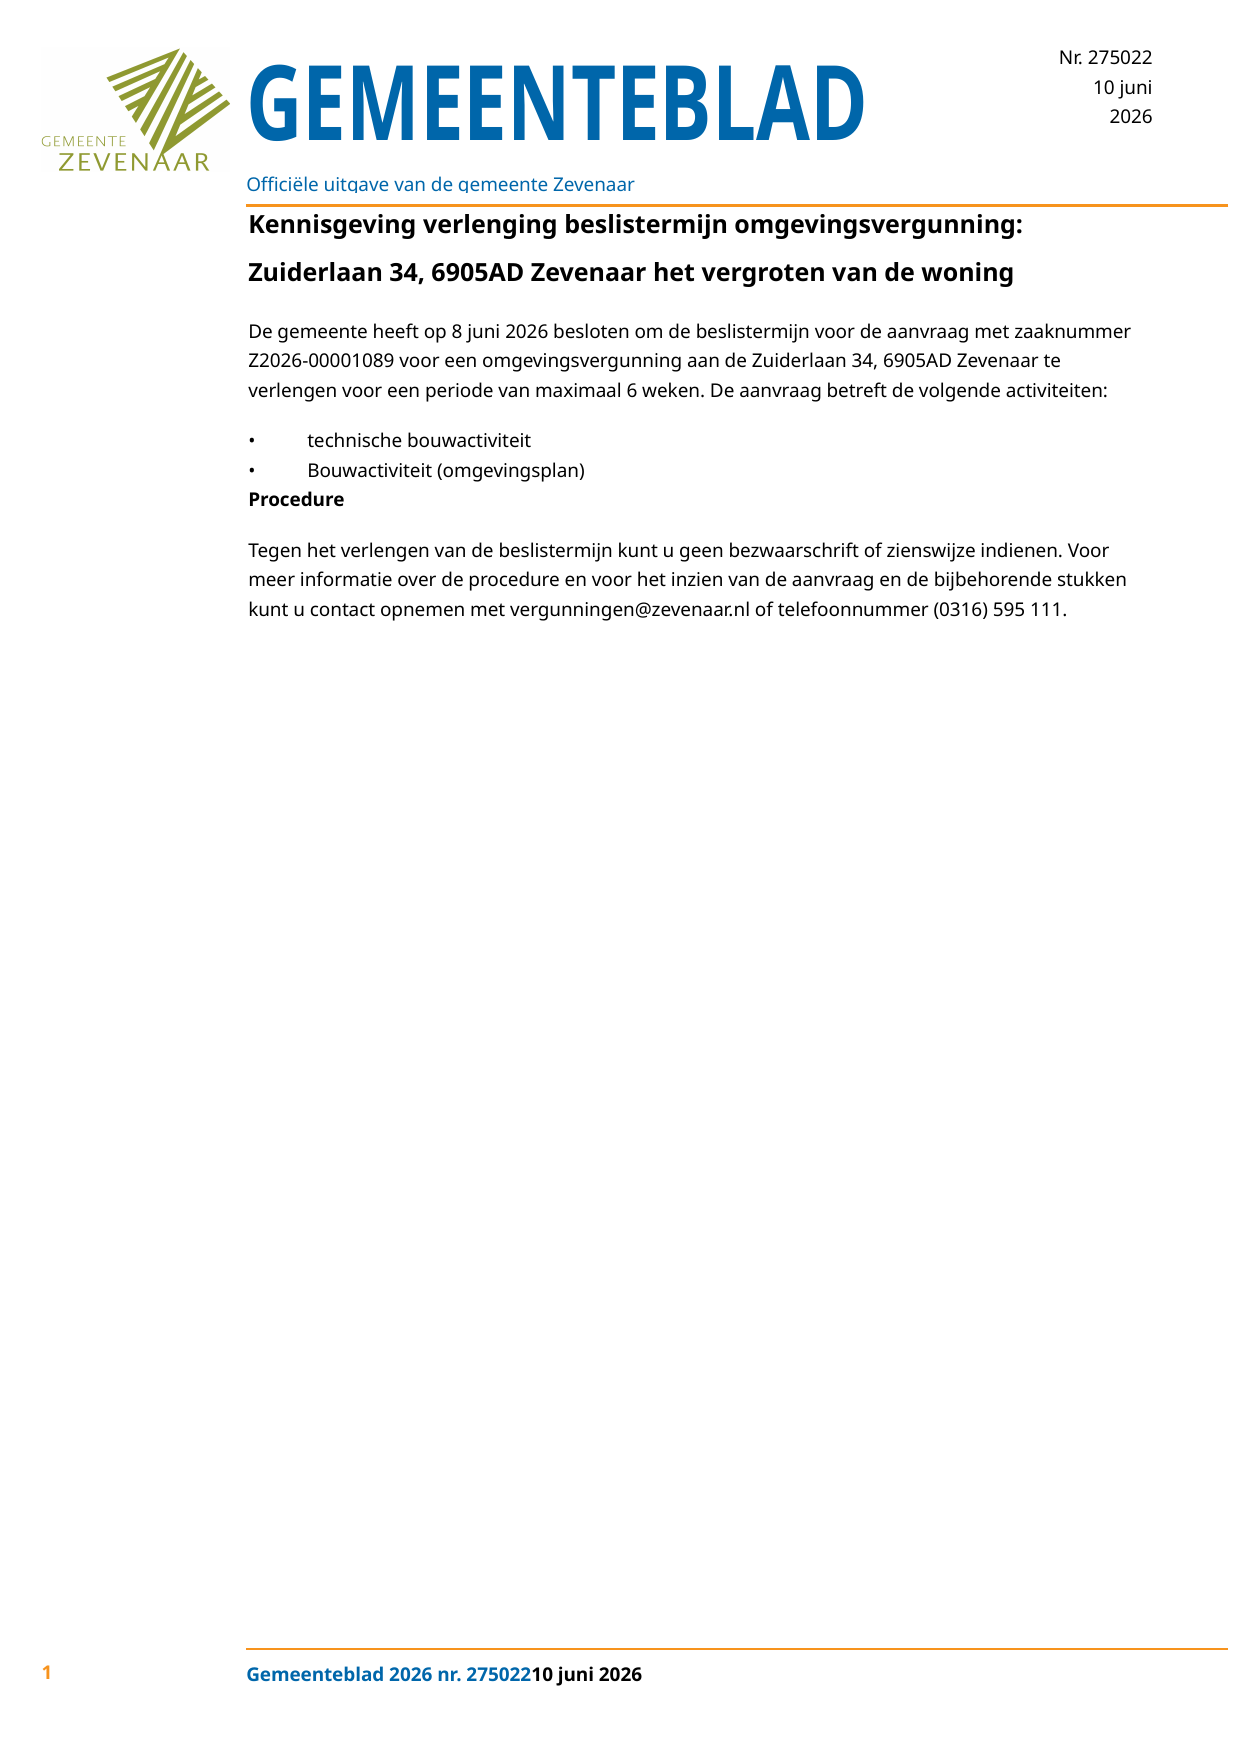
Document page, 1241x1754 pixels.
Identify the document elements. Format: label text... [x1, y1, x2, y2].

list Bouwactiviteit (omgevingsplan) [248, 457, 1152, 483]
text Tegen het verlengen van de beslistermijn kunt u geen bezwaarschrift of zienswijze indienen. Voor meer informatie over de procedure en voor het inzien van de aanvraag en de bijbehorende stukken kunt u contact opnemen met vergunningen@zevenaar.nl of telefoonnummer (0316) 595 111. [248, 537, 1152, 622]
picture [41, 47, 231, 172]
text Kennisgeving verlenging beslistermijn omgevingsvergunning: Zuiderlaan 34, 6905AD Zevenaar het vergroten van de woning [248, 207, 1152, 288]
list technische bouwactiviteit [248, 427, 1152, 453]
text Procedure [248, 487, 1152, 512]
text De gemeente heeft op 8 juni 2026 besloten om de beslistermijn voor de aanvraag met zaaknummer Z2026-00001089 voor een omgevingsvergunning aan de Zuiderlaan 34, 6905AD Zevenaar te verlengen voor een periode van maximaal 6 weken. De aanvraag betreft de volgende activiteiten: [248, 318, 1152, 403]
